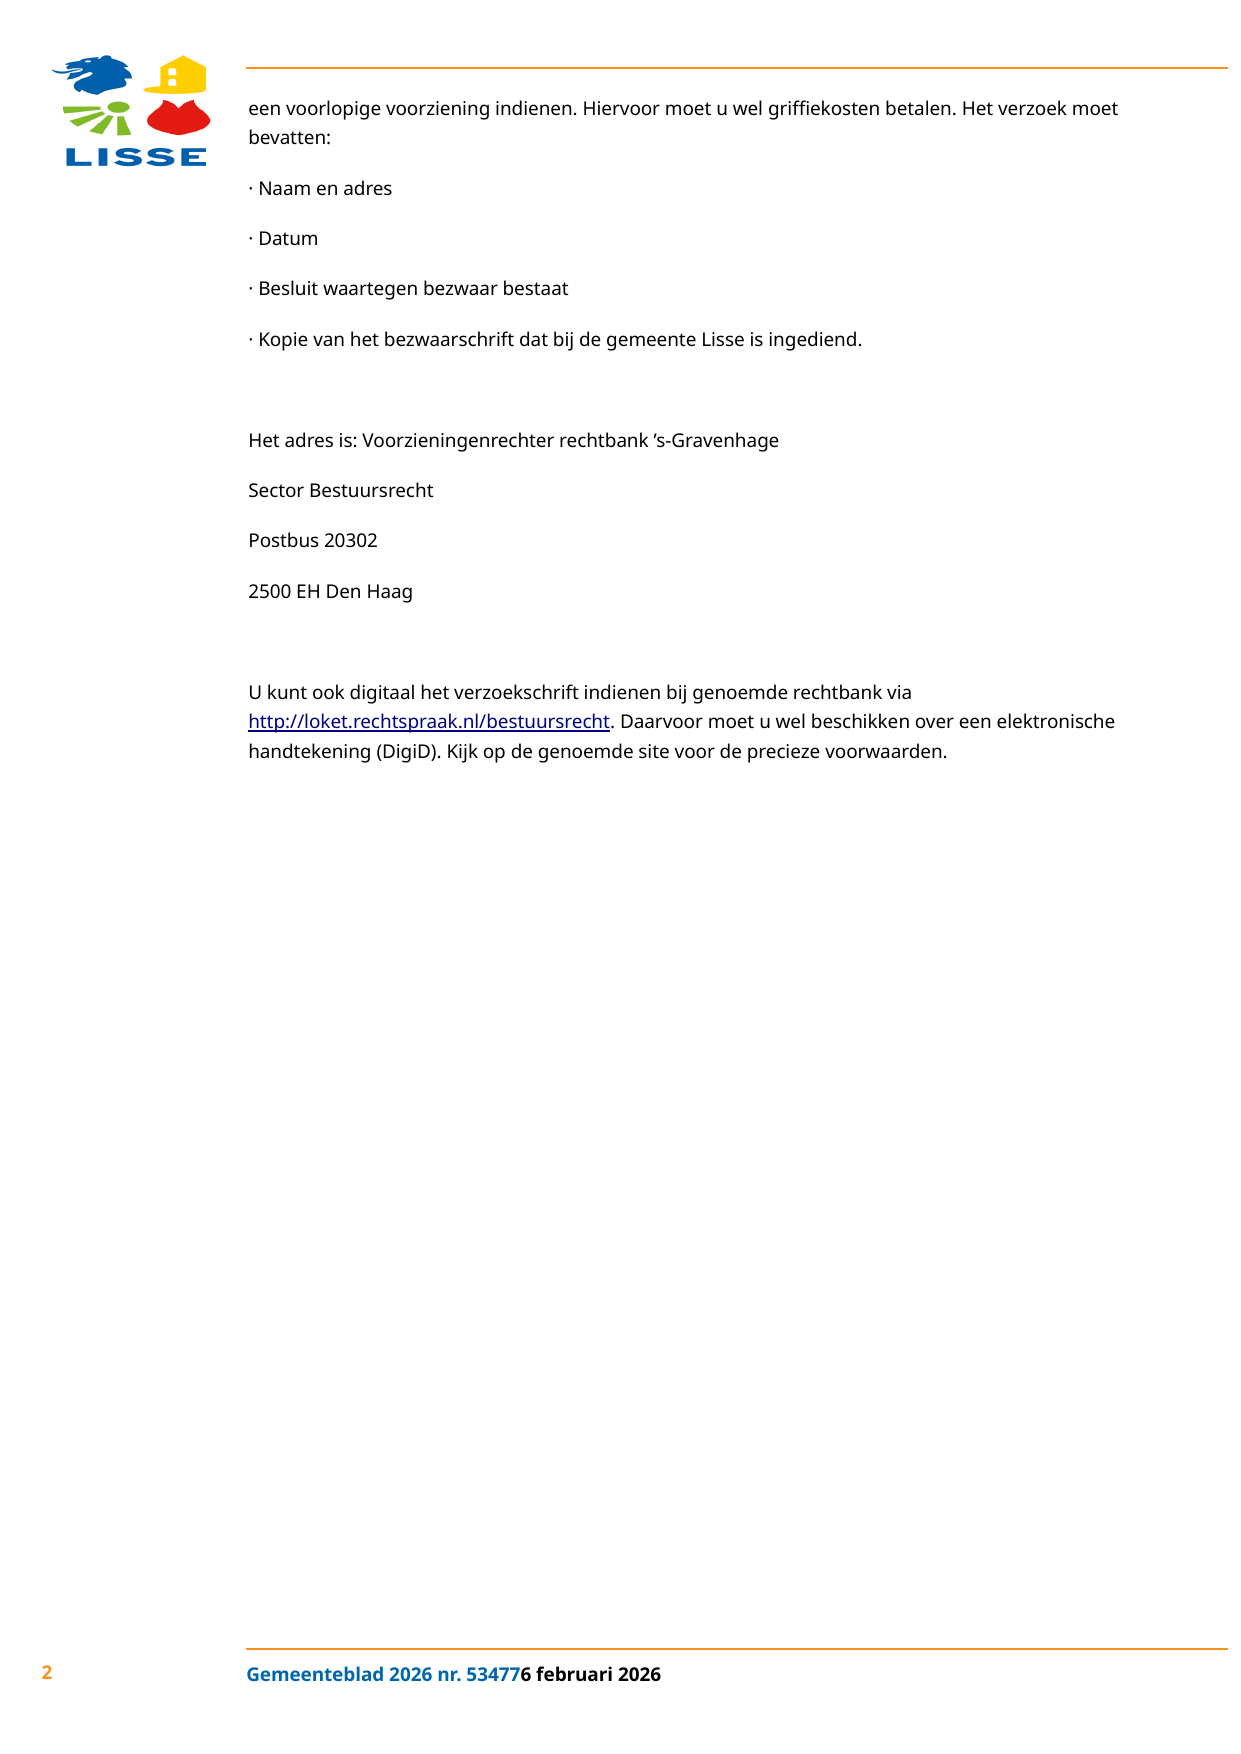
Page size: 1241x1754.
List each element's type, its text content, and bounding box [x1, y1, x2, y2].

text Postbus 20302 [248, 528, 1152, 553]
text een voorlopige voorziening indienen. Hiervoor moet u wel griffiekosten betalen. Het verzoek moet bevatten: [248, 95, 1152, 150]
text Sector Bestuursrecht [248, 477, 1152, 503]
text U kunt ook digitaal het verzoekschrift indienen bij genoemde rechtbank via http://loket.rechtspraak.nl/bestuursrecht. Daarvoor moet u wel beschikken over een elektronische handtekening (DigiD). Kijk op de genoemde site voor de precieze voorwaarden. [248, 679, 1152, 764]
text Het adres is: Voorzieningenrechter rechtbank ’s-Gravenhage [248, 427, 1152, 453]
text · Kopie van het bezwaarschrift dat bij de gemeente Lisse is ingediend. [248, 326, 1152, 352]
text · Datum [248, 225, 1152, 251]
text · Naam en adres [248, 175, 1152, 201]
text · Besluit waartegen bezwaar bestaat [248, 276, 1152, 301]
text 2500 EH Den Haag [248, 578, 1152, 604]
picture [41, 47, 231, 172]
